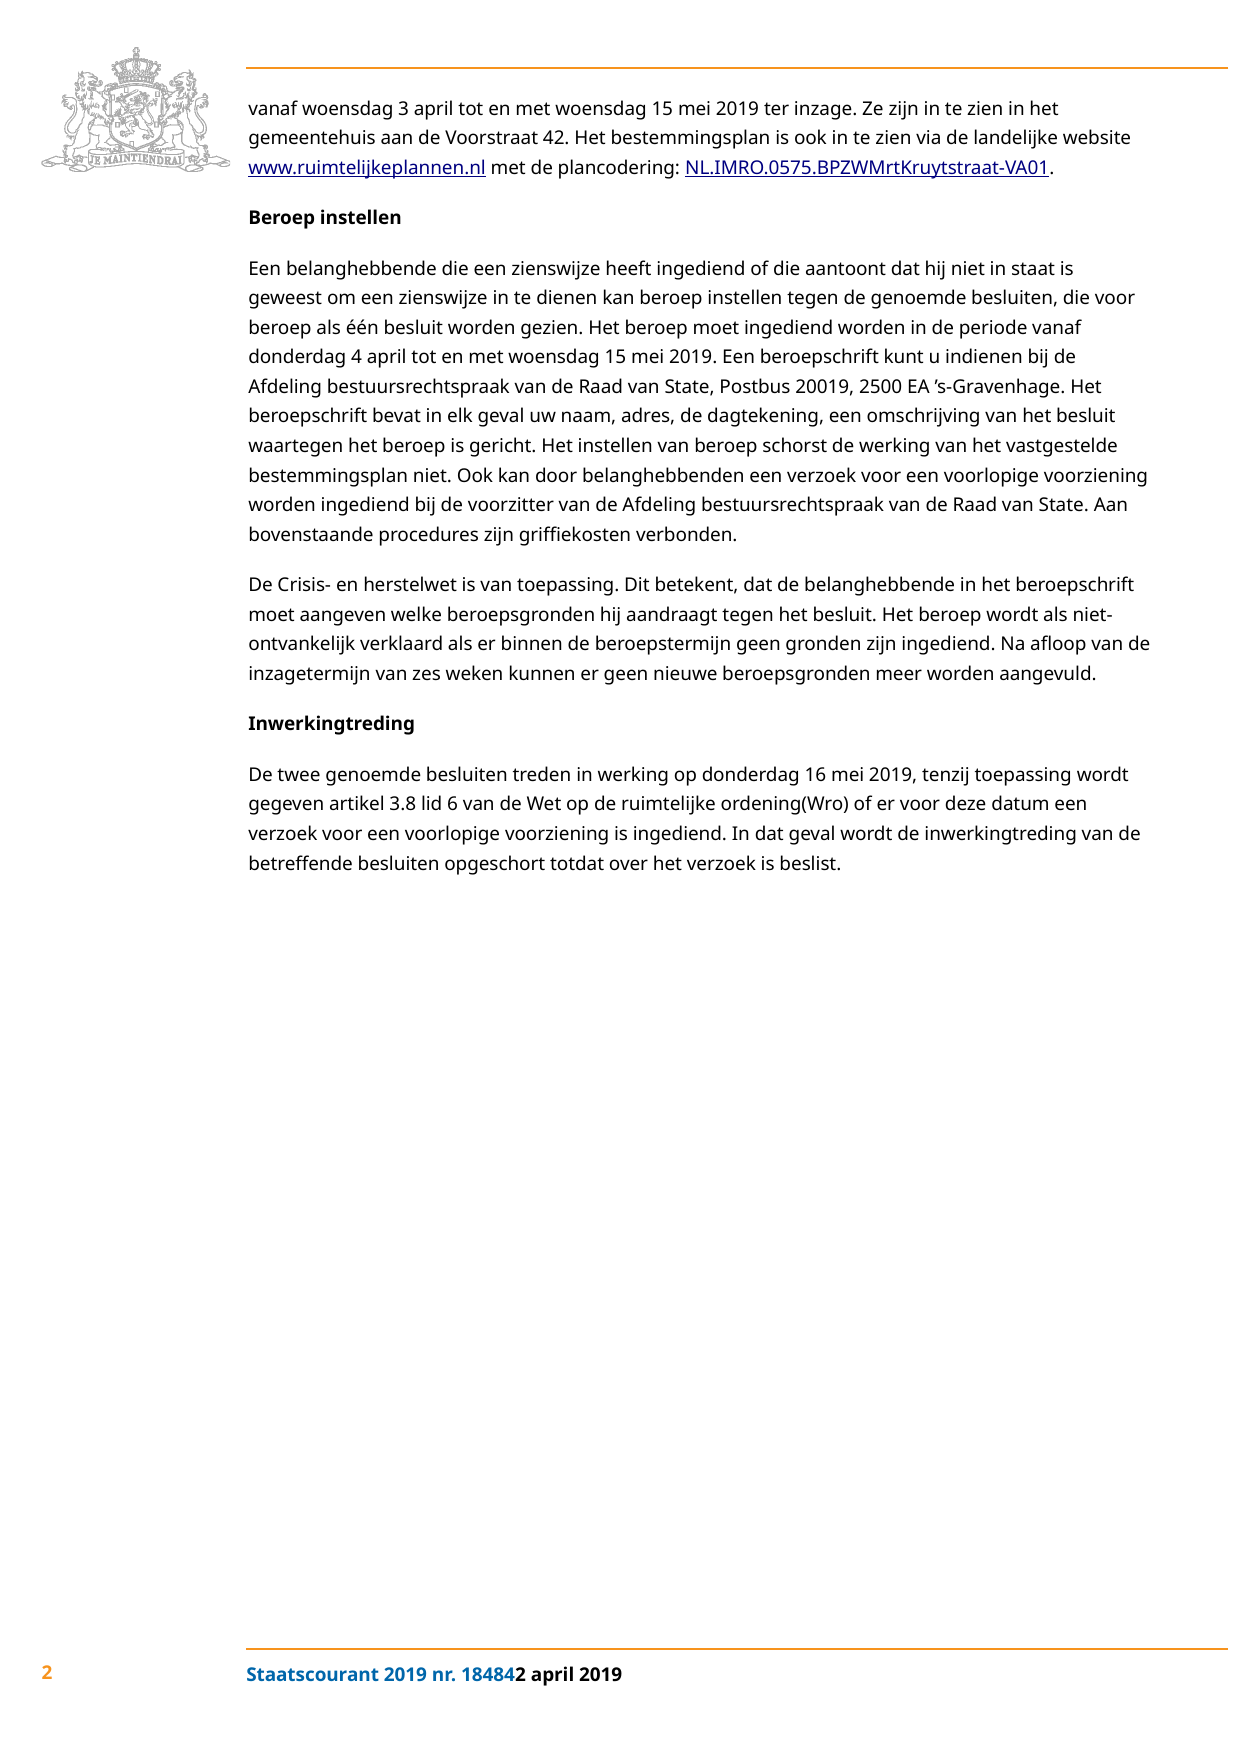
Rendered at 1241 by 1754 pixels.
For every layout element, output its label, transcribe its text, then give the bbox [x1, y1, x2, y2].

text Een belanghebbende die een zienswijze heeft ingediend of die aantoont dat hij niet in staat is geweest om een zienswijze in te dienen kan beroep instellen tegen de genoemde besluiten, die voor beroep als één besluit worden gezien. Het beroep moet ingediend worden in de periode vanaf donderdag 4 april tot en met woensdag 15 mei 2019. Een beroepschrift kunt u indienen bij de Afdeling bestuursrechtspraak van de Raad van State, Postbus 20019, 2500 EA ’s-Gravenhage. Het beroepschrift bevat in elk geval uw naam, adres, de dagtekening, een omschrijving van het besluit waartegen het beroep is gericht. Het instellen van beroep schorst de werking van het vastgestelde bestemmingsplan niet. Ook kan door belanghebbenden een verzoek voor een voorlopige voorziening worden ingediend bij de voorzitter van de Afdeling bestuursrechtspraak van de Raad van State. Aan bovenstaande procedures zijn griffiekosten verbonden. [248, 255, 1152, 547]
text De Crisis- en herstelwet is van toepassing. Dit betekent, dat de belanghebbende in het beroepschrift moet aangeven welke beroepsgronden hij aandraagt tegen het besluit. Het beroep wordt als niet-ontvankelijk verklaard als er binnen de beroepstermijn geen gronden zijn ingediend. Na afloop van de inzagetermijn van zes weken kunnen er geen nieuwe beroepsgronden meer worden aangevuld. [248, 571, 1152, 686]
text Inwerkingtreding [248, 711, 1152, 736]
text De twee genoemde besluiten treden in werking op donderdag 16 mei 2019, tenzij toepassing wordt gegeven artikel 3.8 lid 6 van de Wet op de ruimtelijke ordening(Wro) of er voor deze datum een verzoek voor een voorlopige voorziening is ingediend. In dat geval wordt de inwerkingtreding van de betreffende besluiten opgeschort totdat over het verzoek is beslist. [248, 761, 1152, 876]
text Beroep instellen [248, 204, 1152, 230]
picture [41, 47, 231, 172]
text vanaf woensdag 3 april tot en met woensdag 15 mei 2019 ter inzage. Ze zijn in te zien in het gemeentehuis aan de Voorstraat 42. Het bestemmingsplan is ook in te zien via de landelijke website www.ruimtelijkeplannen.nl met de plancodering: NL.IMRO.0575.BPZWMrtKruytstraat-VA01. [248, 95, 1152, 180]
